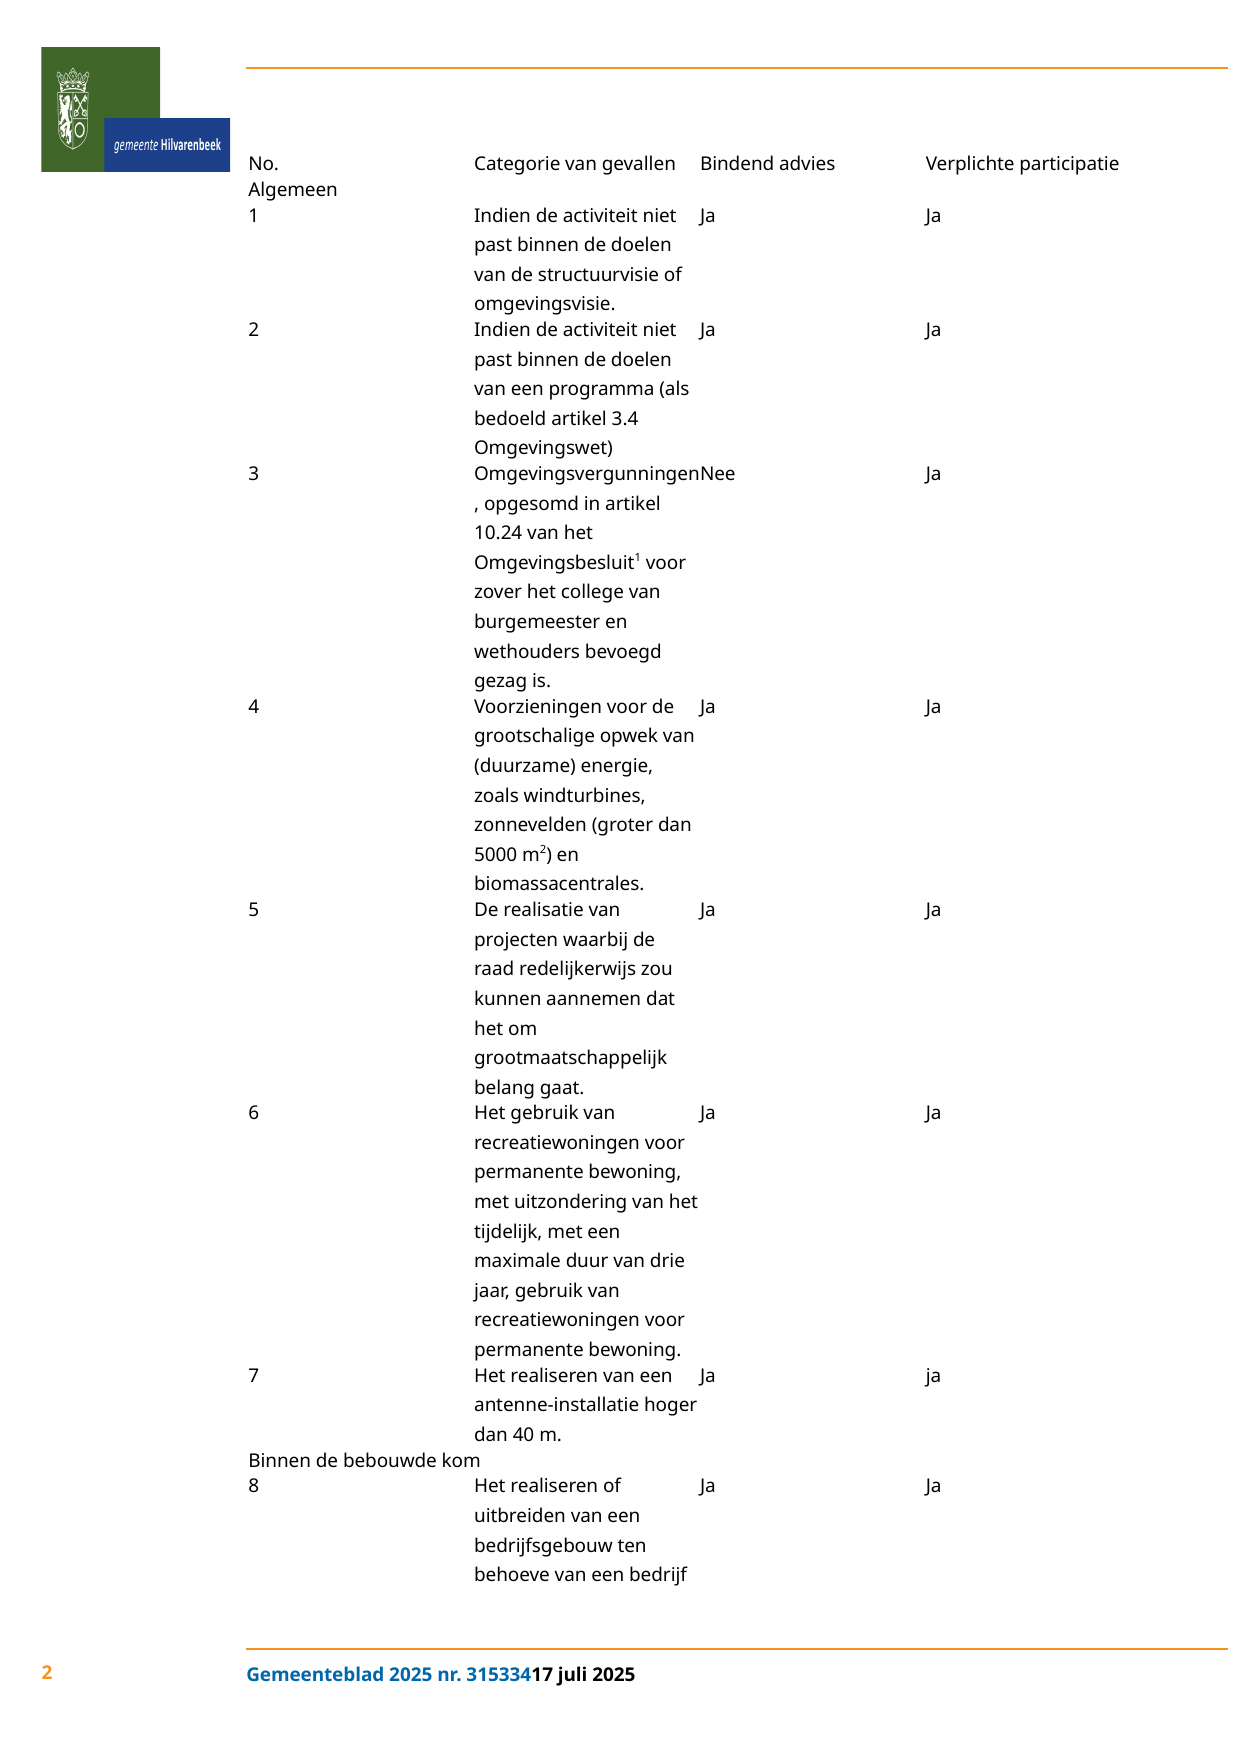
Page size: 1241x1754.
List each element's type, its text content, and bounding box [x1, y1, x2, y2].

table_header Verplichte participatie [926, 150, 1152, 176]
table_cell 7 [248, 1362, 474, 1447]
table_cell 8 [248, 1473, 474, 1587]
table_cell [926, 1447, 1152, 1473]
table_cell Ja [700, 316, 926, 460]
table_cell Ja [926, 693, 1152, 896]
table_cell Indien de activiteit niet past binnen de doelen van de structuurvisie of omgevingsvisie. [474, 202, 700, 316]
table_cell Het realiseren van een antenne-installatie hoger dan 40 m. [474, 1362, 700, 1447]
table_cell Voorzieningen voor de grootschalige opwek van (duurzame) energie, zoals windturbines, zonnevelden (groter dan 5000 m2) en biomassacentrales. [474, 693, 700, 896]
table_cell Ja [926, 202, 1152, 316]
table_cell 6 [248, 1100, 474, 1362]
table_cell Ja [926, 1473, 1152, 1587]
table_cell Algemeen [248, 176, 700, 202]
table_cell Het realiseren of uitbreiden van een bedrijfsgebouw ten behoeve van een bedrijf [474, 1473, 700, 1587]
table_cell De realisatie van projecten waarbij de raad redelijkerwijs zou kunnen aannemen dat het om grootmaatschappelijk belang gaat. [474, 896, 700, 1099]
table_cell 2 [248, 316, 474, 460]
table_cell Omgevingsvergunningen, opgesomd in artikel 10.24 van het Omgevingsbesluit1 voor zover het college van burgemeester en wethouders bevoegd gezag is. [474, 460, 700, 693]
table_cell [926, 176, 1152, 202]
table_cell Ja [926, 1100, 1152, 1362]
table_header Bindend advies [700, 150, 926, 176]
table_cell Ja [700, 896, 926, 1099]
table_header Categorie van gevallen [474, 150, 700, 176]
table_cell Nee [700, 460, 926, 693]
table_cell Ja [700, 202, 926, 316]
table_cell ja [926, 1362, 1152, 1447]
table_cell 4 [248, 693, 474, 896]
table_cell Indien de activiteit niet past binnen de doelen van een programma (als bedoeld artikel 3.4 Omgevingswet) [474, 316, 700, 460]
table_cell [700, 176, 926, 202]
table_cell 3 [248, 460, 474, 693]
table_cell Binnen de bebouwde kom [248, 1447, 926, 1473]
table_cell Ja [700, 693, 926, 896]
table_cell Ja [926, 316, 1152, 460]
table_cell Ja [700, 1362, 926, 1447]
table_cell Ja [926, 460, 1152, 693]
table_header No. [248, 150, 474, 176]
table_cell Ja [700, 1100, 926, 1362]
table_cell Ja [700, 1473, 926, 1587]
table_cell Ja [926, 896, 1152, 1099]
table_cell 1 [248, 202, 474, 316]
picture [41, 47, 231, 172]
table_cell Het gebruik van recreatiewoningen voor permanente bewoning, met uitzondering van het tijdelijk, met een maximale duur van drie jaar, gebruik van recreatiewoningen voor permanente bewoning. [474, 1100, 700, 1362]
table_cell 5 [248, 896, 474, 1099]
